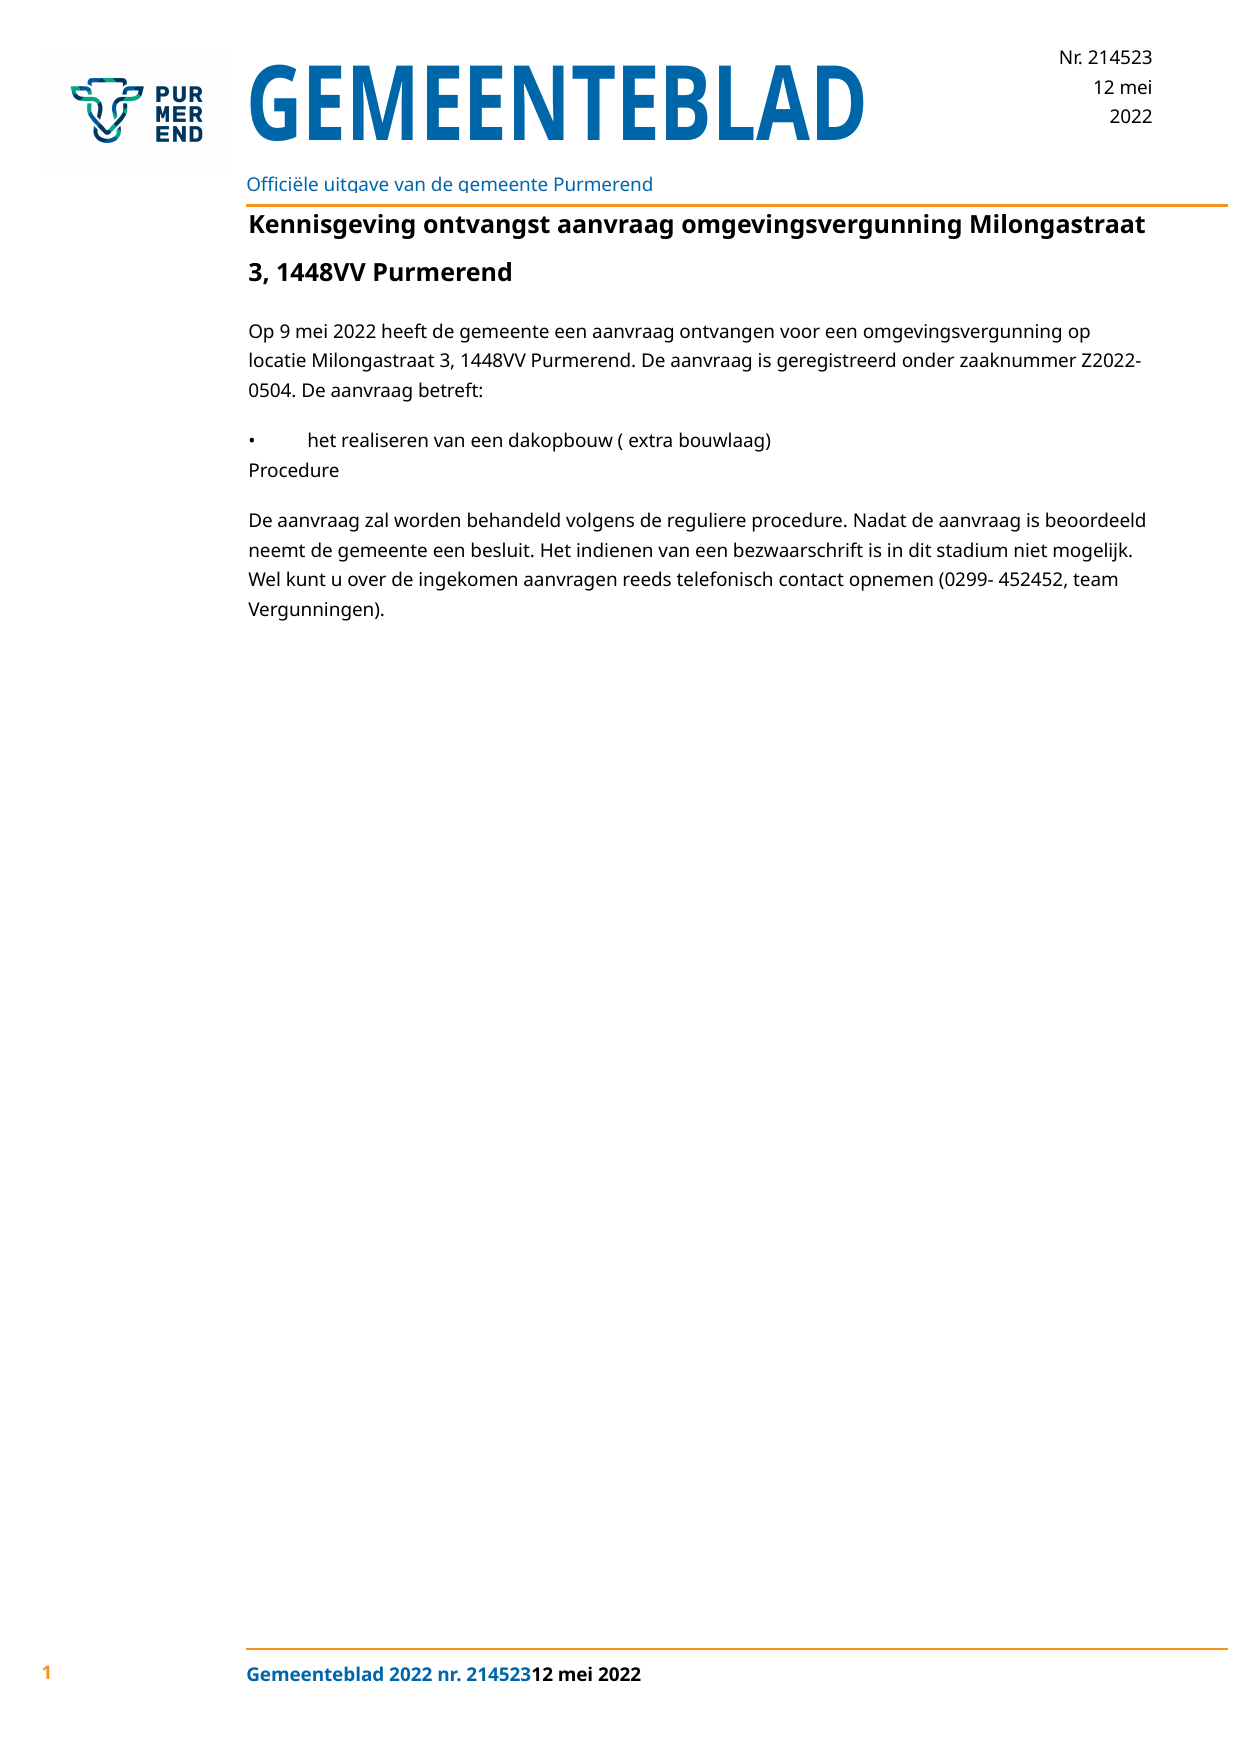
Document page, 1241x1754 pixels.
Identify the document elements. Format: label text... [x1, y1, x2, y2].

text De aanvraag zal worden behandeld volgens de reguliere procedure. Nadat de aanvraag is beoordeeld neemt de gemeente een besluit. Het indienen van een bezwaarschrift is in dit stadium niet mogelijk. Wel kunt u over de ingekomen aanvragen reeds telefonisch contact opnemen (0299- 452452, team Vergunningen). [248, 507, 1152, 622]
picture [41, 47, 231, 172]
list het realiseren van een dakopbouw ( extra bouwlaag) [248, 427, 1152, 453]
text Procedure [248, 457, 1152, 483]
text Op 9 mei 2022 heeft de gemeente een aanvraag ontvangen voor een omgevingsvergunning op locatie Milongastraat 3, 1448VV Purmerend. De aanvraag is geregistreerd onder zaaknummer Z2022-0504. De aanvraag betreft: [248, 318, 1152, 403]
text Kennisgeving ontvangst aanvraag omgevingsvergunning Milongastraat 3, 1448VV Purmerend [248, 207, 1152, 288]
